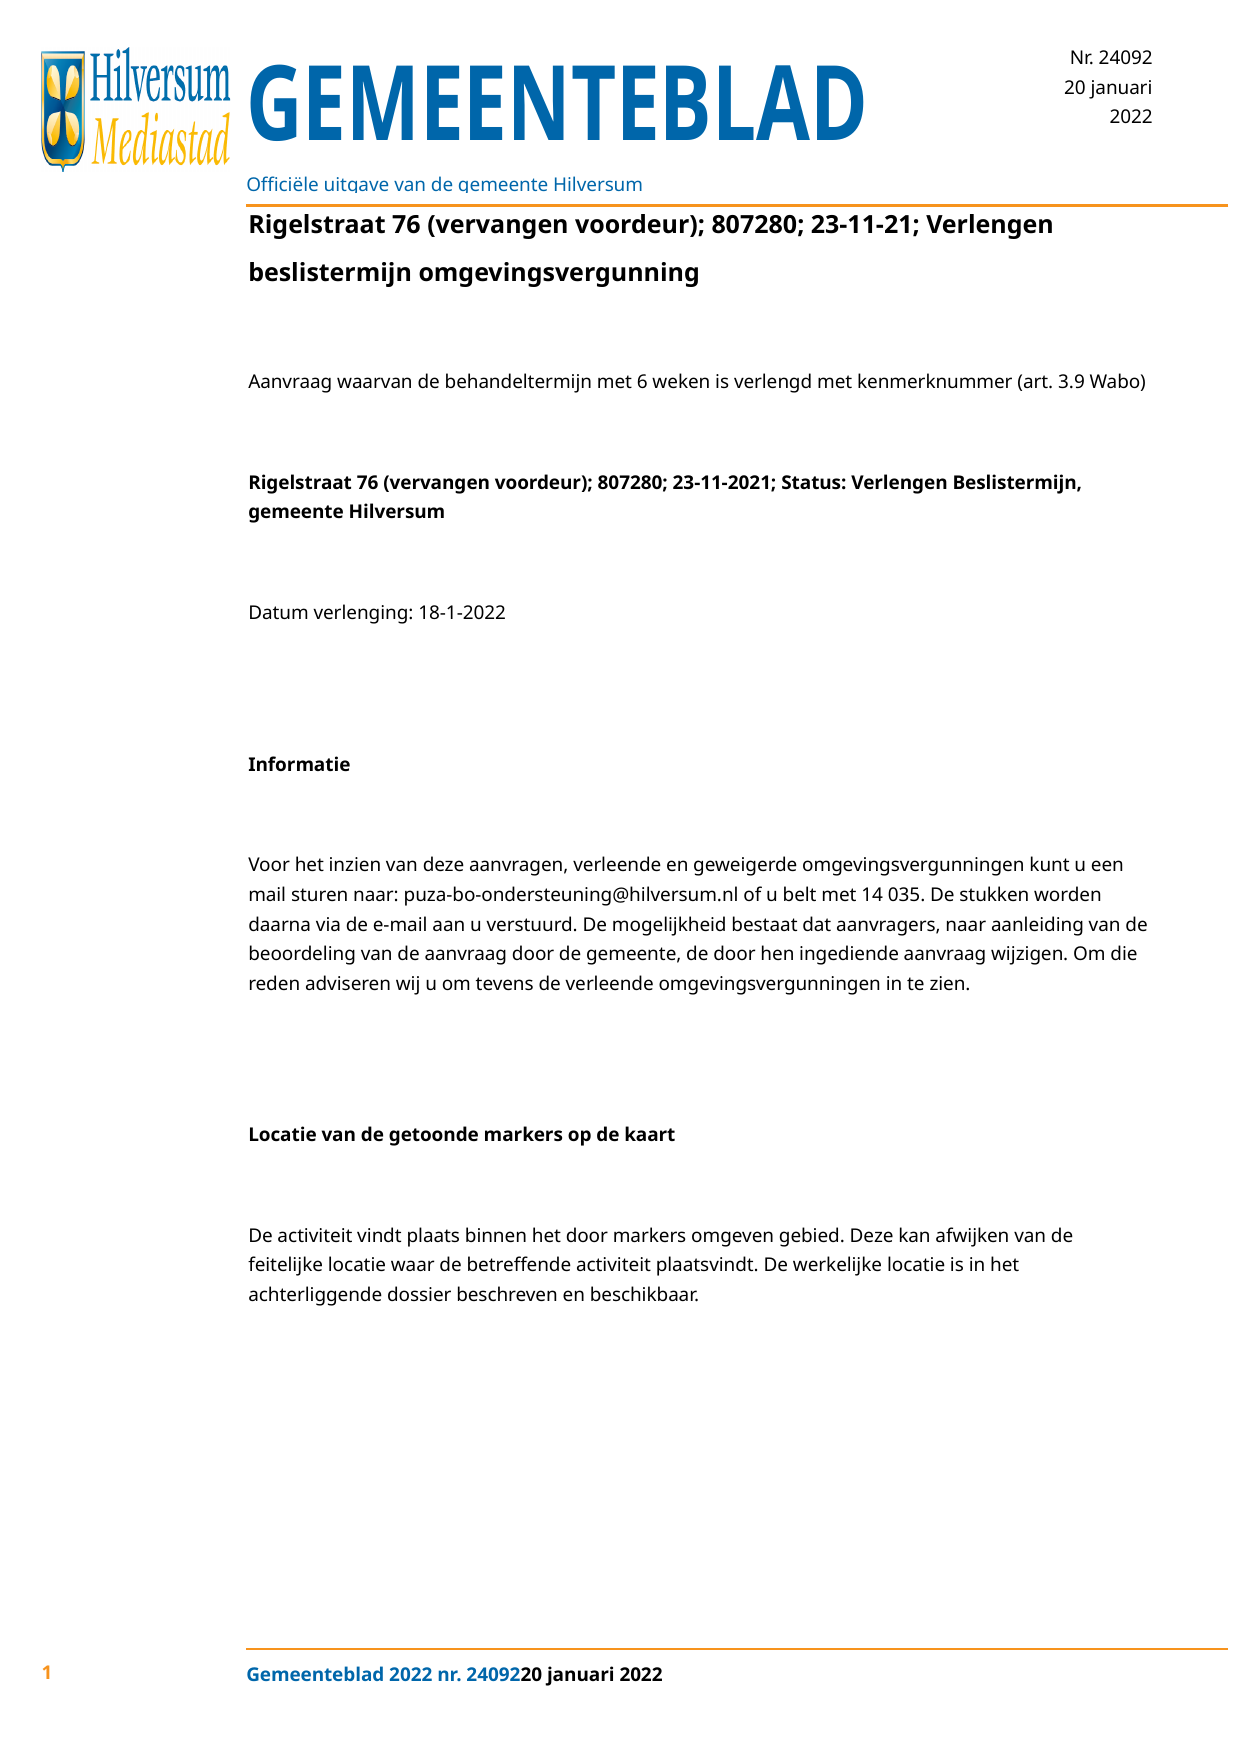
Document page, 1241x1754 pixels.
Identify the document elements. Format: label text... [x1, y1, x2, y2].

text Voor het inzien van deze aanvragen, verleende en geweigerde omgevingsvergunningen kunt u een mail sturen naar: puza-bo-ondersteuning@hilversum.nl of u belt met 14 035. De stukken worden daarna via de e-mail aan u verstuurd. De mogelijkheid bestaat dat aanvragers, naar aanleiding van de beoordeling van de aanvraag door de gemeente, de door hen ingediende aanvraag wijzigen. Om die reden adviseren wij u om tevens de verleende omgevingsvergunningen in te zien. [248, 852, 1152, 996]
text Rigelstraat 76 (vervangen voordeur); 807280; 23-11-21; Verlengen beslistermijn omgevingsvergunning [248, 207, 1152, 288]
text Datum verlenging: 18-1-2022 [248, 599, 1152, 625]
text De activiteit vindt plaats binnen het door markers omgeven gebied. Deze kan afwijken van de feitelijke locatie waar de betreffende activiteit plaatsvindt. De werkelijke locatie is in het achterliggende dossier beschreven en beschikbaar. [248, 1222, 1152, 1307]
text Locatie van de getoonde markers op de kaart [248, 1121, 1152, 1147]
text Rigelstraat 76 (vervangen voordeur); 807280; 23-11-2021; Status: Verlengen Beslistermijn, gemeente Hilversum [248, 469, 1152, 524]
text Aanvraag waarvan de behandeltermijn met 6 weken is verlengd met kenmerknummer (art. 3.9 Wabo) [248, 368, 1152, 394]
text Informatie [248, 751, 1152, 777]
picture [41, 47, 231, 172]
